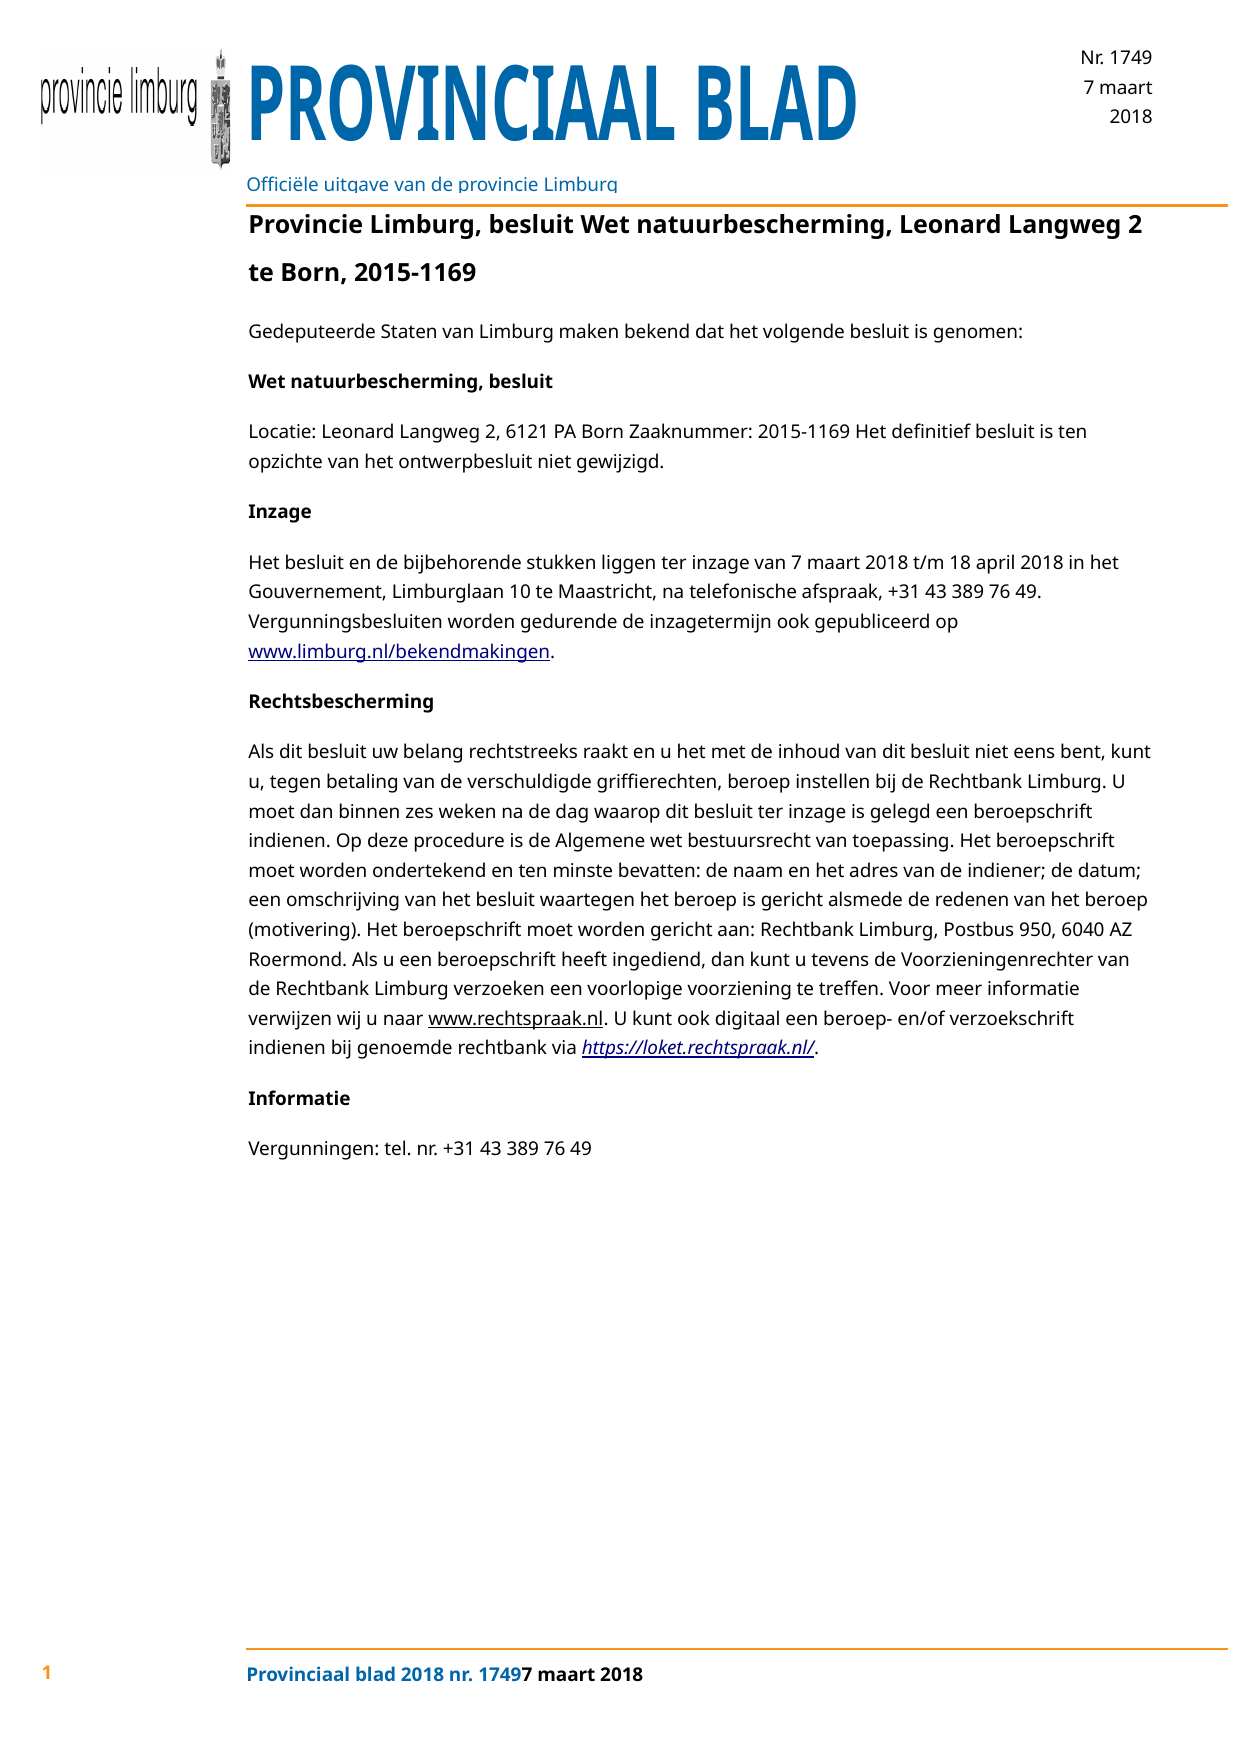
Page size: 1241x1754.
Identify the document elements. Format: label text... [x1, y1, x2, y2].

text Provincie Limburg, besluit Wet natuurbescherming, Leonard Langweg 2 te Born, 2015-1169 [248, 207, 1152, 288]
text Wet natuurbescherming, besluit [248, 368, 1152, 394]
text Vergunningen: tel. nr. +31 43 389 76 49 [248, 1135, 1152, 1161]
text Locatie: Leonard Langweg 2, 6121 PA Born Zaaknummer: 2015-1169 Het definitief besluit is ten opzichte van het ontwerpbesluit niet gewijzigd. [248, 419, 1152, 474]
text Het besluit en de bijbehorende stukken liggen ter inzage van 7 maart 2018 t/m 18 april 2018 in het Gouvernement, Limburglaan 10 te Maastricht, na telefonische afspraak, +31 43 389 76 49. Vergunningsbesluiten worden gedurende de inzagetermijn ook gepubliceerd op www.limburg.nl/bekendmakingen. [248, 549, 1152, 664]
text Gedeputeerde Staten van Limburg maken bekend dat het volgende besluit is genomen: [248, 318, 1152, 344]
text Rechtsbescherming [248, 688, 1152, 714]
text Als dit besluit uw belang rechtstreeks raakt en u het met de inhoud van dit besluit niet eens bent, kunt u, tegen betaling van de verschuldigde griffierechten, beroep instellen bij de Rechtbank Limburg. U moet dan binnen zes weken na de dag waarop dit besluit ter inzage is gelegd een beroepschrift indienen. Op deze procedure is de Algemene wet bestuursrecht van toepassing. Het beroepschrift moet worden ondertekend en ten minste bevatten: de naam en het adres van de indiener; de datum; een omschrijving van het besluit waartegen het beroep is gericht alsmede de redenen van het beroep (motivering). Het beroepschrift moet worden gericht aan: Rechtbank Limburg, Postbus 950, 6040 AZ Roermond. Als u een beroepschrift heeft ingediend, dan kunt u tevens de Voorzieningenrechter van de Rechtbank Limburg verzoeken een voorlopige voorziening te treffen. Voor meer informatie verwijzen wij u naar www.rechtspraak.nl. U kunt ook digitaal een beroep- en/of verzoekschrift indienen bij genoemde rechtbank via https://loket.rechtspraak.nl/. [248, 739, 1152, 1060]
picture [41, 47, 231, 172]
text Informatie [248, 1085, 1152, 1111]
text Inzage [248, 499, 1152, 524]
